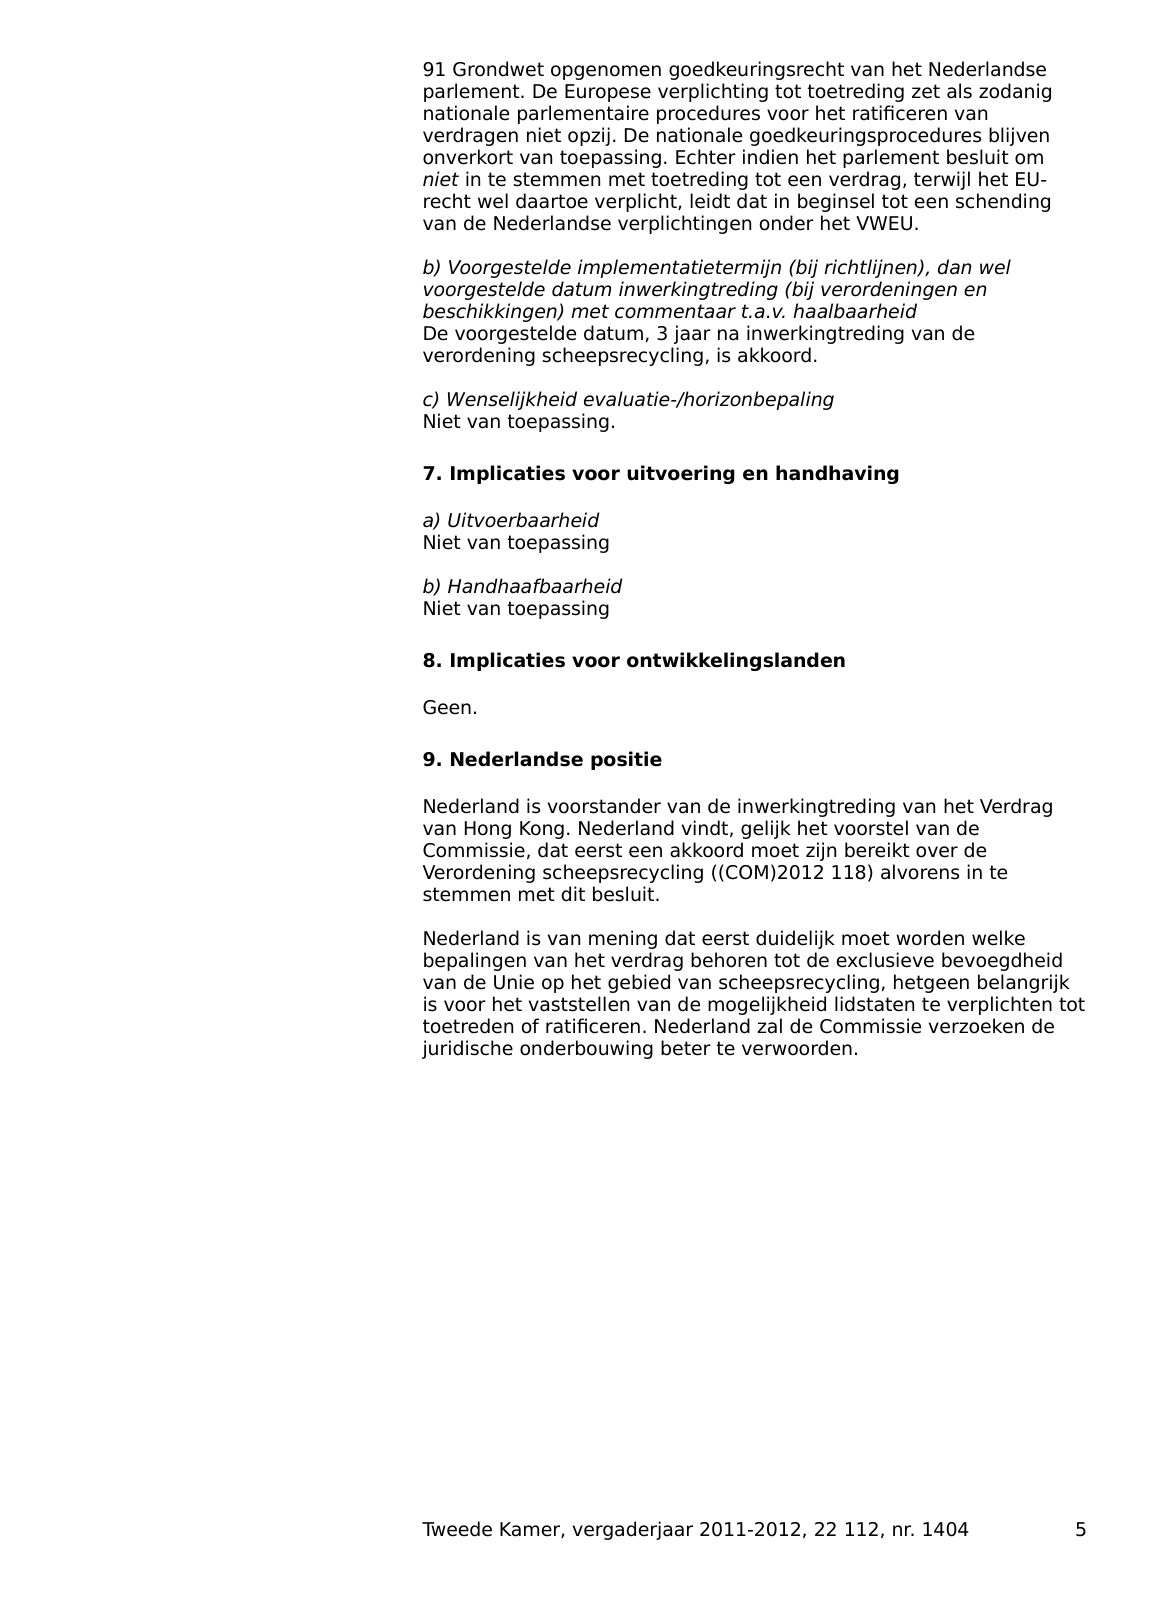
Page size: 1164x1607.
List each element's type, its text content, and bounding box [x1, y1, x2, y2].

text Nederland is van mening dat eerst duidelijk moet worden welke bepalingen van het verdrag behoren tot de exclusieve bevoegdheid van de Unie op het gebied van scheepsrecycling, hetgeen belangrijk is voor het vaststellen van de mogelijkheid lidstaten te verplichten tot toetreden of ratificeren. Nederland zal de Commissie verzoeken de juridische onderbouwing beter te verwoorden. [422, 928, 1087, 1060]
text Geen. [422, 697, 1087, 719]
subtitle 9. Nederlandse positie [422, 749, 1087, 771]
text De voorgestelde datum, 3 jaar na inwerkingtreding van de verordening scheepsrecycling, is akkoord. [422, 323, 1087, 367]
subtitle 7. Implicaties voor uitvoering en handhaving [422, 463, 1087, 485]
text Niet van toepassing. [422, 411, 1087, 433]
text 91 Grondwet opgenomen goedkeuringsrecht van het Nederlandse parlement. De Europese verplichting tot toetreding zet als zodanig nationale parlementaire procedures voor het ratificeren van verdragen niet opzij. De nationale goedkeuringsprocedures blijven onverkort van toepassing. Echter indien het parlement besluit om niet in te stemmen met toetreding tot een verdrag, terwijl het EU-recht wel daartoe verplicht, leidt dat in beginsel tot een schending van de Nederlandse verplichtingen onder het VWEU. [422, 59, 1087, 235]
text b) Handhaafbaarheid [422, 576, 1087, 598]
text Nederland is voorstander van de inwerkingtreding van het Verdrag van Hong Kong. Nederland vindt, gelijk het voorstel van de Commissie, dat eerst een akkoord moet zijn bereikt over de Verordening scheepsrecycling ((COM)2012 118) alvorens in te stemmen met dit besluit. [422, 796, 1087, 906]
subtitle 8. Implicaties voor ontwikkelingslanden [422, 650, 1087, 672]
text c) Wenselijkheid evaluatie-/horizonbepaling [422, 389, 1087, 411]
text Niet van toepassing [422, 532, 1087, 554]
text b) Voorgestelde implementatietermijn (bij richtlijnen), dan wel voorgestelde datum inwerkingtreding (bij verordeningen en beschikkingen) met commentaar t.a.v. haalbaarheid [422, 257, 1087, 323]
text a) Uitvoerbaarheid [422, 510, 1087, 532]
text Niet van toepassing [422, 598, 1087, 620]
